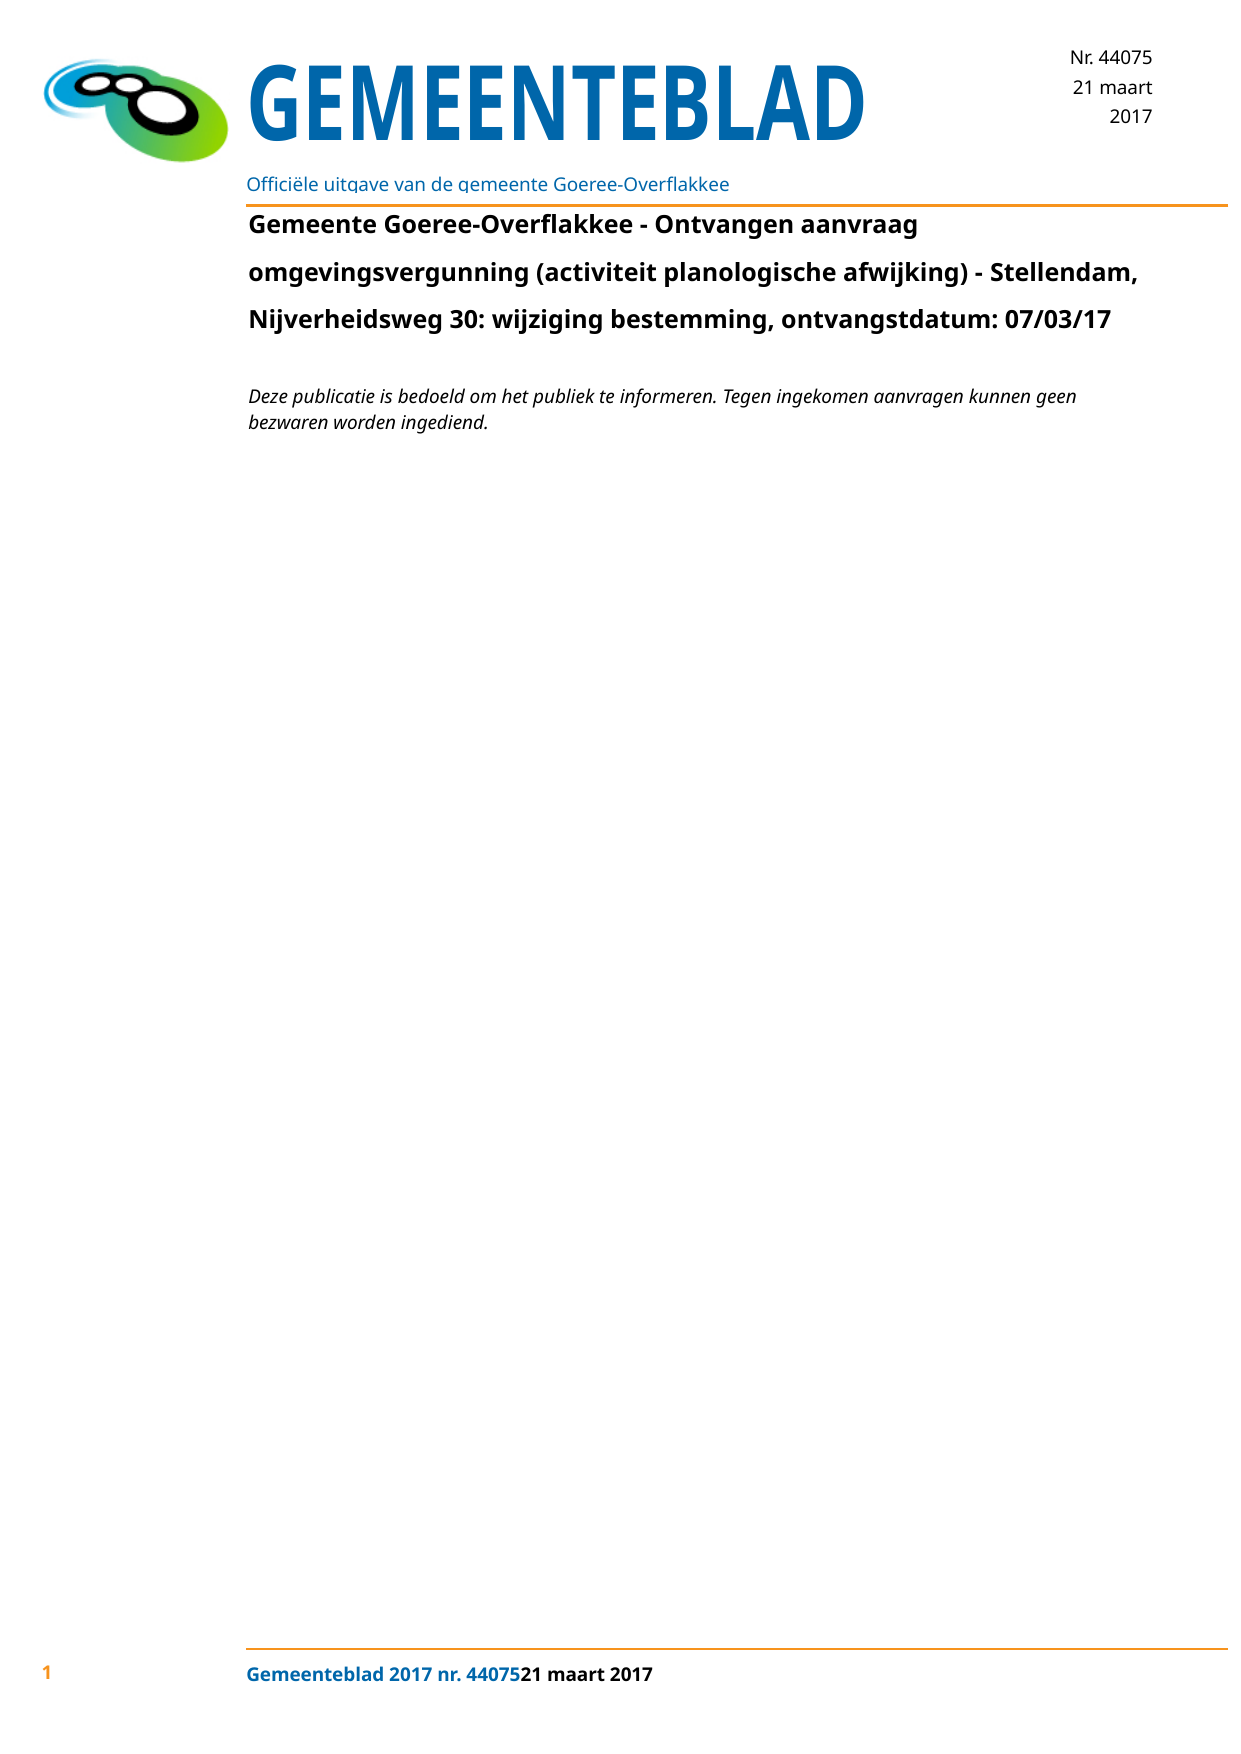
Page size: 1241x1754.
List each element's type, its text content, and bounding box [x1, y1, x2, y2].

picture [41, 47, 231, 172]
text Gemeente Goeree-Overflakkee - Ontvangen aanvraag omgevingsvergunning (activiteit planologische afwijking) - Stellendam, Nijverheidsweg 30: wijziging bestemming, ontvangstdatum: 07/03/17 [248, 207, 1152, 336]
text Deze publicatie is bedoeld om het publiek te informeren. Tegen ingekomen aanvragen kunnen geen bezwaren worden ingediend. [248, 384, 1152, 435]
